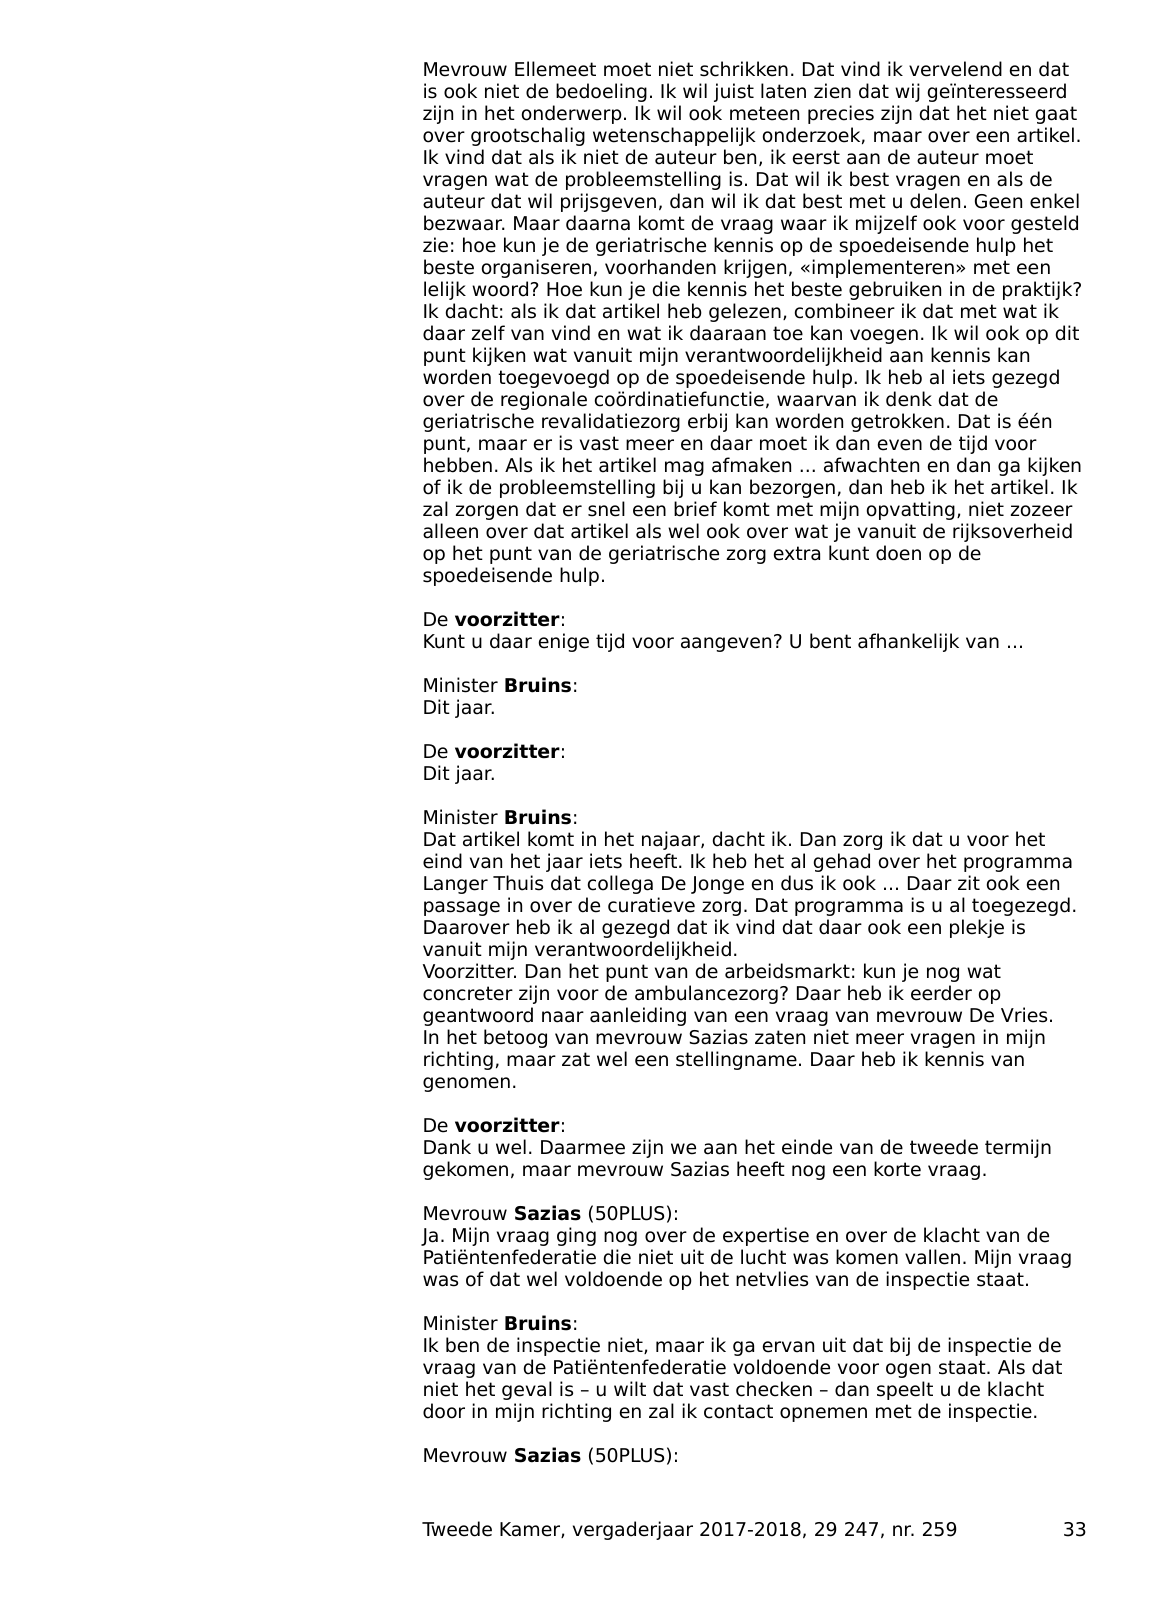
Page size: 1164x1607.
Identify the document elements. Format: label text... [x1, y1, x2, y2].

text Voorzitter. Dan het punt van de arbeidsmarkt: kun je nog wat concreter zijn voor de ambulancezorg? Daar heb ik eerder op geantwoord naar aanleiding van een vraag van mevrouw De Vries. [422, 961, 1087, 1027]
text De voorzitter: [422, 741, 1087, 763]
text Mevrouw Sazias (50PLUS): [422, 1445, 1087, 1467]
text De voorzitter: [422, 609, 1087, 631]
text Minister Bruins: [422, 675, 1087, 697]
text In het betoog van mevrouw Sazias zaten niet meer vragen in mijn richting, maar zat wel een stellingname. Daar heb ik kennis van genomen. [422, 1027, 1087, 1093]
text Kunt u daar enige tijd voor aangeven? U bent afhankelijk van ... [422, 631, 1087, 653]
text Minister Bruins: [422, 807, 1087, 829]
text Minister Bruins: [422, 1313, 1087, 1335]
text Dit jaar. [422, 697, 1087, 719]
text Ja. Mijn vraag ging nog over de expertise en over de klacht van de Patiëntenfederatie die niet uit de lucht was komen vallen. Mijn vraag was of dat wel voldoende op het netvlies van de inspectie staat. [422, 1225, 1087, 1291]
text Ik ben de inspectie niet, maar ik ga ervan uit dat bij de inspectie de vraag van de Patiëntenfederatie voldoende voor ogen staat. Als dat niet het geval is – u wilt dat vast checken – dan speelt u de klacht door in mijn richting en zal ik contact opnemen met de inspectie. [422, 1335, 1087, 1423]
text Dank u wel. Daarmee zijn we aan het einde van de tweede termijn gekomen, maar mevrouw Sazias heeft nog een korte vraag. [422, 1137, 1087, 1181]
text De voorzitter: [422, 1115, 1087, 1137]
text Mevrouw Sazias (50PLUS): [422, 1203, 1087, 1225]
text Mevrouw Ellemeet moet niet schrikken. Dat vind ik vervelend en dat is ook niet de bedoeling. Ik wil juist laten zien dat wij geïnteresseerd zijn in het onderwerp. Ik wil ook meteen precies zijn dat het niet gaat over grootschalig wetenschappelijk onderzoek, maar over een artikel. Ik vind dat als ik niet de auteur ben, ik eerst aan de auteur moet vragen wat de probleemstelling is. Dat wil ik best vragen en als de auteur dat wil prijsgeven, dan wil ik dat best met u delen. Geen enkel bezwaar. Maar daarna komt de vraag waar ik mijzelf ook voor gesteld zie: hoe kun je de geriatrische kennis op de spoedeisende hulp het beste organiseren, voorhanden krijgen, «implementeren» met een lelijk woord? Hoe kun je die kennis het beste gebruiken in de praktijk? Ik dacht: als ik dat artikel heb gelezen, combineer ik dat met wat ik daar zelf van vind en wat ik daaraan toe kan voegen. Ik wil ook op dit punt kijken wat vanuit mijn verantwoordelijkheid aan kennis kan worden toegevoegd op de spoedeisende hulp. Ik heb al iets gezegd over de regionale coördinatiefunctie, waarvan ik denk dat de geriatrische revalidatiezorg erbij kan worden getrokken. Dat is één punt, maar er is vast meer en daar moet ik dan even de tijd voor hebben. Als ik het artikel mag afmaken ... afwachten en dan ga kijken of ik de probleemstelling bij u kan bezorgen, dan heb ik het artikel. Ik zal zorgen dat er snel een brief komt met mijn opvatting, niet zozeer alleen over dat artikel als wel ook over wat je vanuit de rijksoverheid op het punt van de geriatrische zorg extra kunt doen op de spoedeisende hulp. [422, 59, 1087, 587]
text Dat artikel komt in het najaar, dacht ik. Dan zorg ik dat u voor het eind van het jaar iets heeft. Ik heb het al gehad over het programma Langer Thuis dat collega De Jonge en dus ik ook ... Daar zit ook een passage in over de curatieve zorg. Dat programma is u al toegezegd. Daarover heb ik al gezegd dat ik vind dat daar ook een plekje is vanuit mijn verantwoordelijkheid. [422, 829, 1087, 961]
text Dit jaar. [422, 763, 1087, 785]
